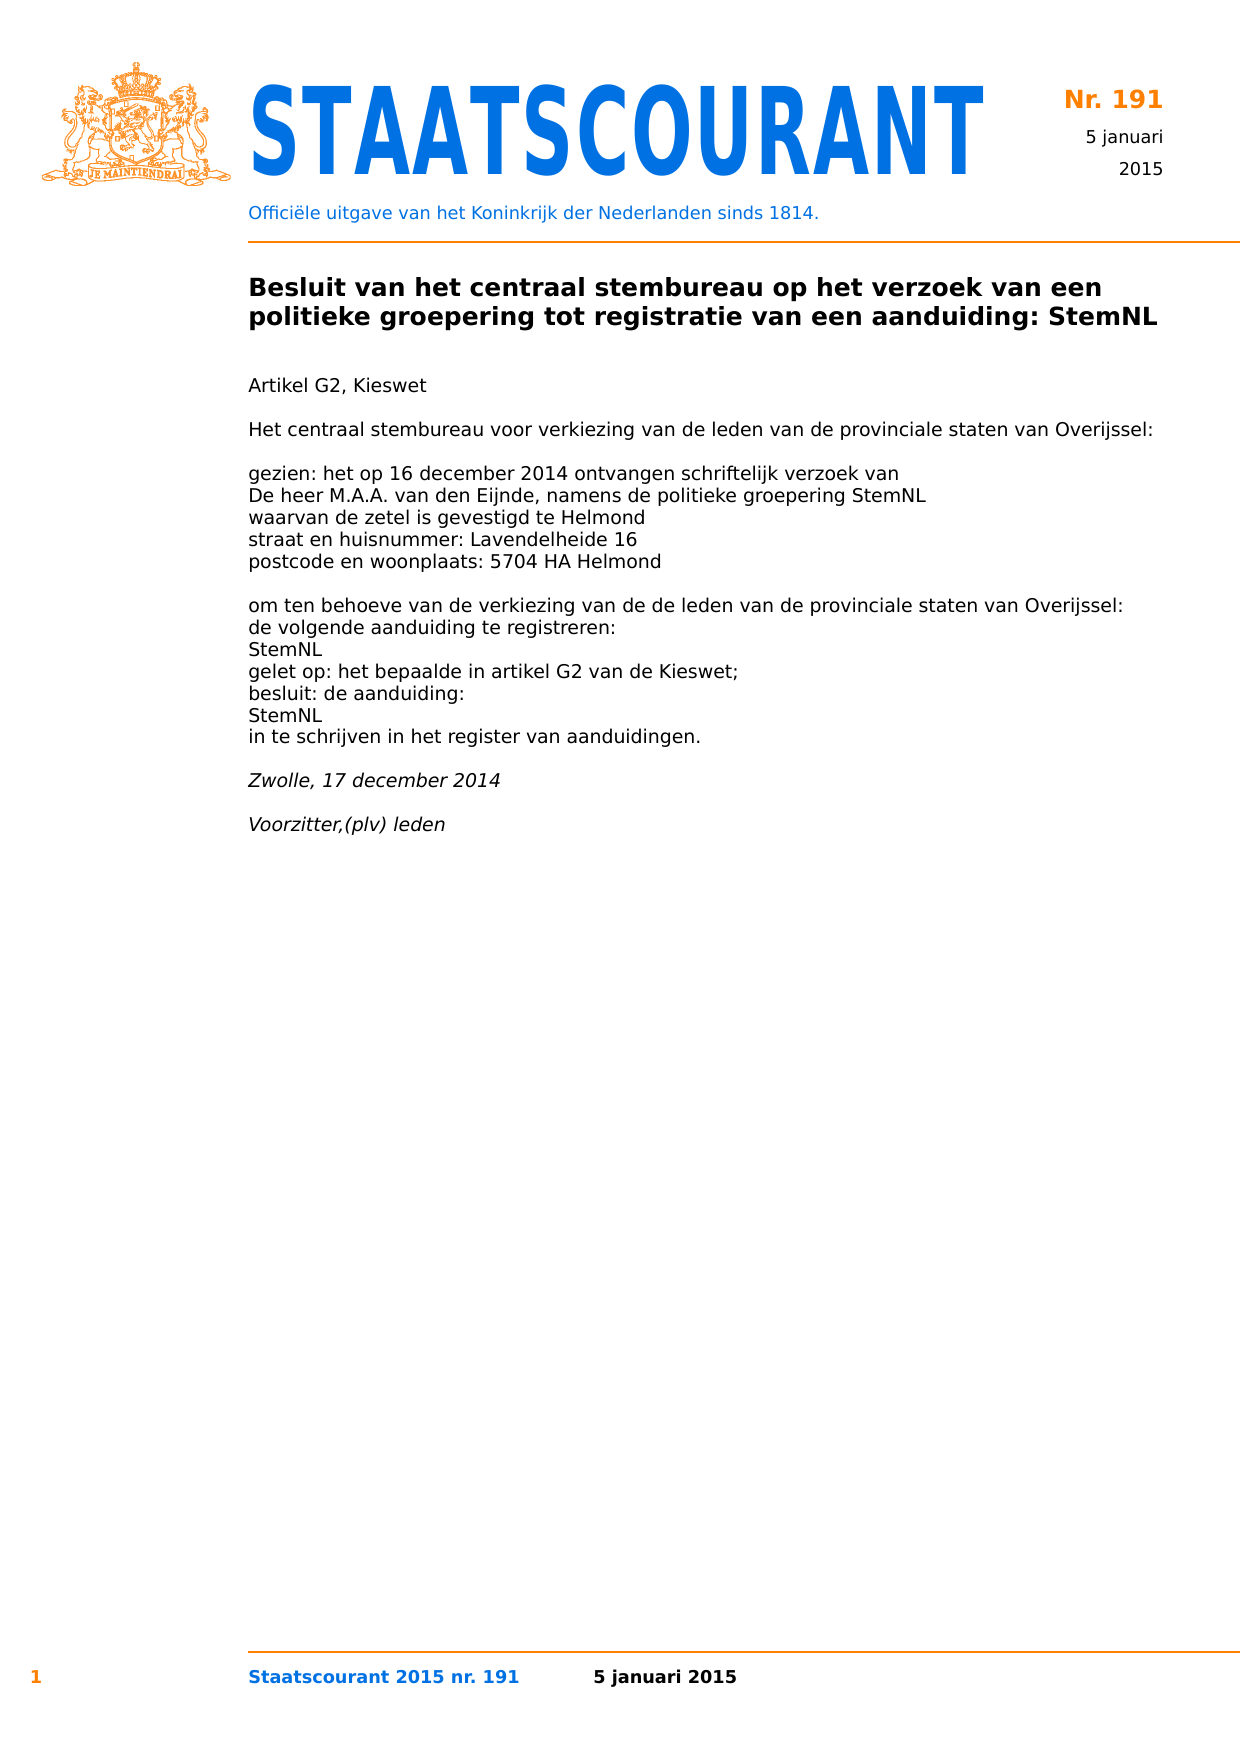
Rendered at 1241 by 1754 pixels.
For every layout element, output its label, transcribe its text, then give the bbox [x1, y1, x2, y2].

text besluit: de aanduiding: [248, 682, 1163, 704]
text Zwolle, 17 december 2014 [248, 770, 1163, 792]
text waarvan de zetel is gevestigd te Helmond [248, 507, 1163, 529]
text StemNL [248, 638, 1163, 661]
text StemNL [248, 704, 1163, 726]
table_cell Officiële uitgave van het Koninkrijk der Nederlanden sinds 1814. [248, 203, 1240, 241]
subtitle Besluit van het centraal stembureau op het verzoek van een politieke groepering tot registratie van een aanduiding: StemNL [248, 273, 1163, 331]
text postcode en woonplaats: 5704 HA Helmond [248, 551, 1163, 573]
table_cell 5 januari [998, 121, 1240, 153]
table_header Nr. 191 [998, 62, 1240, 121]
text gelet op: het bepaalde in artikel G2 van de Kieswet; [248, 661, 1163, 682]
text Voorzitter,(plv) leden [248, 814, 1163, 836]
text de volgende aanduiding te registreren: [248, 617, 1163, 638]
text Het centraal stembureau voor verkiezing van de leden van de provinciale staten van Overijssel: [248, 419, 1163, 441]
table_header STAATSCOURANT [248, 62, 998, 203]
text gezien: het op 16 december 2014 ontvangen schriftelijk verzoek van [248, 463, 1163, 485]
table_cell 2015 [998, 153, 1240, 203]
text om ten behoeve van de verkiezing van de de leden van de provinciale staten van Overijssel: [248, 594, 1163, 617]
text De heer M.A.A. van den Eijnde, namens de politieke groepering StemNL [248, 485, 1163, 507]
picture [41, 62, 231, 186]
text straat en huisnummer: Lavendelheide 16 [248, 529, 1163, 551]
text in te schrijven in het register van aanduidingen. [248, 726, 1163, 748]
table_header [25, 62, 248, 241]
text Artikel G2, Kieswet [248, 375, 1163, 397]
